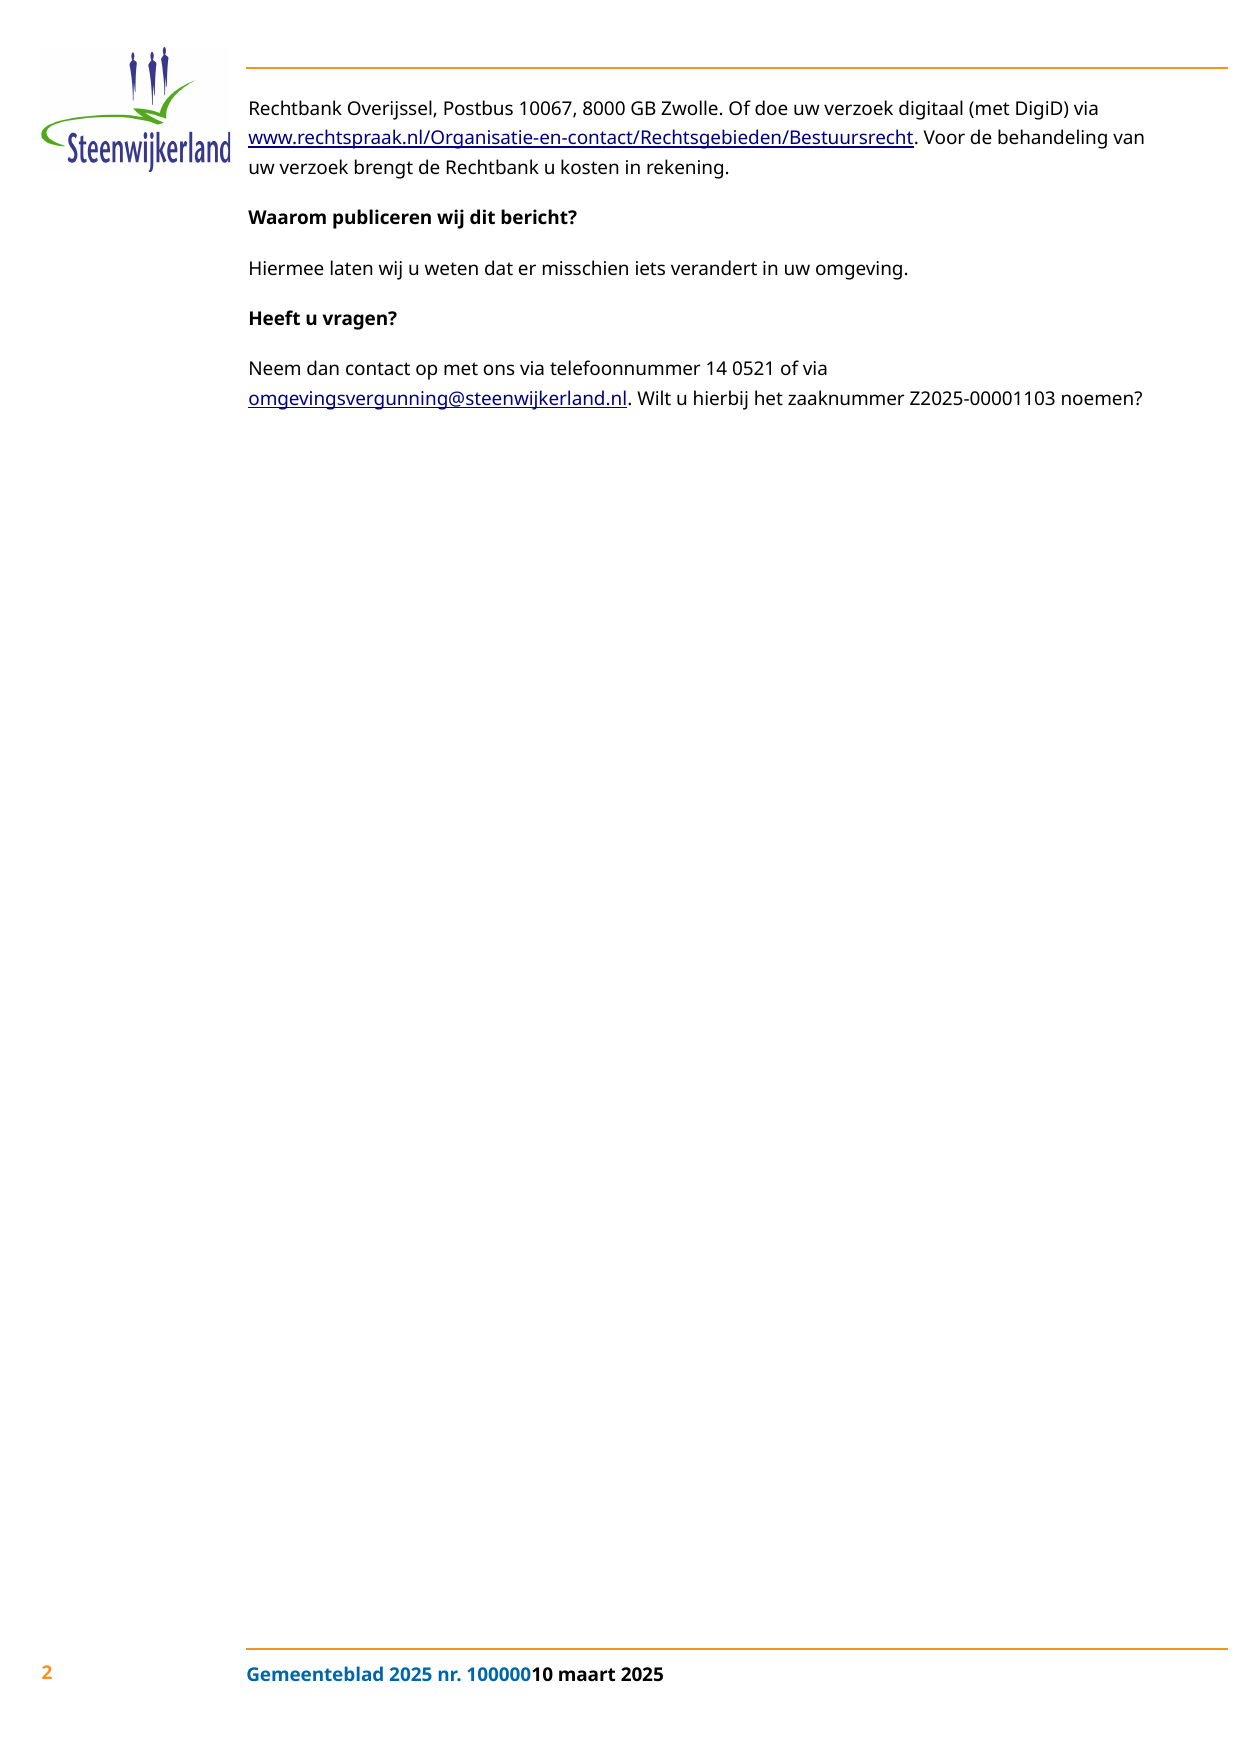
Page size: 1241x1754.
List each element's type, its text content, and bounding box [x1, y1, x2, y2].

text Heeft u vragen? [248, 305, 1152, 331]
text Neem dan contact op met ons via telefoonnummer 14 0521 of via omgevingsvergunning@steenwijkerland.nl. Wilt u hierbij het zaaknummer Z2025-00001103 noemen? [248, 356, 1152, 411]
text Waarom publiceren wij dit bericht? [248, 204, 1152, 230]
text Rechtbank Overijssel, Postbus 10067, 8000 GB Zwolle. Of doe uw verzoek digitaal (met DigiD) via www.rechtspraak.nl/Organisatie-en-contact/Rechtsgebieden/Bestuursrecht. Voor de behandeling van uw verzoek brengt de Rechtbank u kosten in rekening. [248, 95, 1152, 180]
text Hiermee laten wij u weten dat er misschien iets verandert in uw omgeving. [248, 255, 1152, 281]
picture [41, 47, 231, 172]
